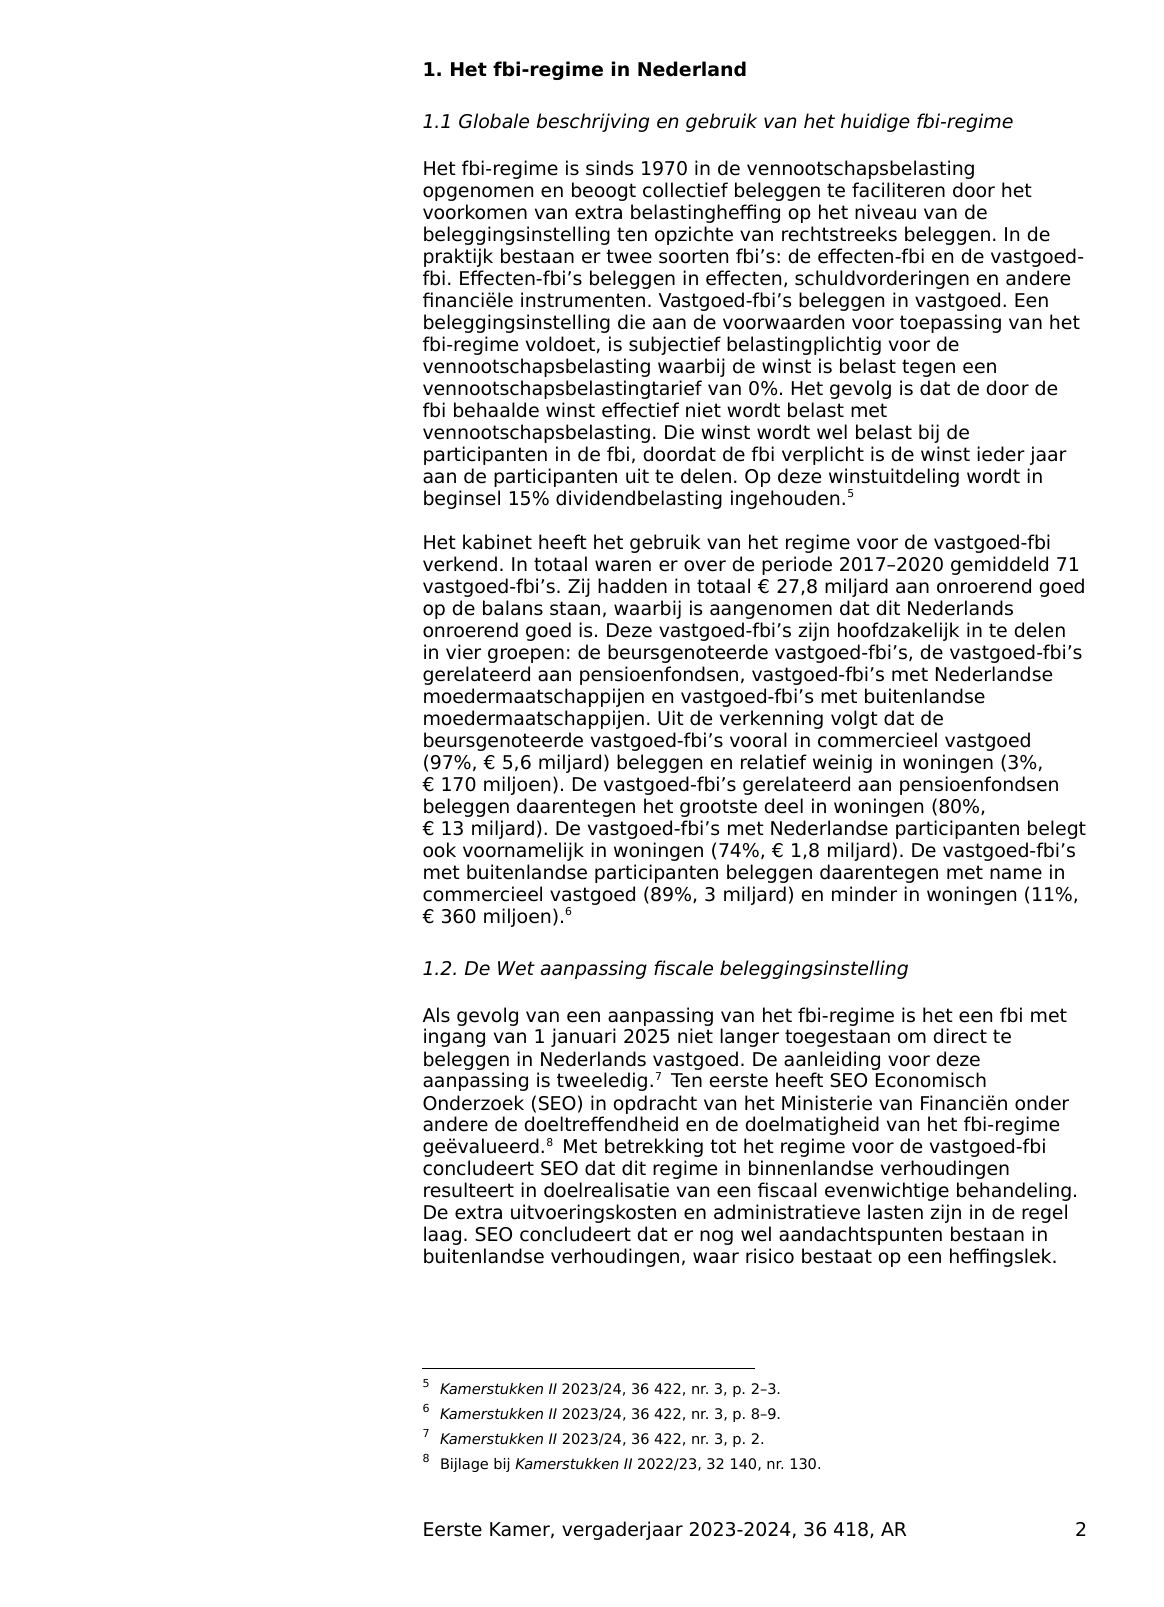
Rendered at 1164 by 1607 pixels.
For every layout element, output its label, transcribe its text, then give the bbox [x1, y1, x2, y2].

text Het kabinet heeft het gebruik van het regime voor de vastgoed-fbi verkend. In totaal waren er over de periode 2017–2020 gemiddeld 71 vastgoed-fbi’s. Zij hadden in totaal € 27,8 miljard aan onroerend goed op de balans staan, waarbij is aangenomen dat dit Nederlands onroerend goed is. Deze vastgoed-fbi’s zijn hoofdzakelijk in te delen in vier groepen: de beursgenoteerde vastgoed-fbi’s, de vastgoed-fbi’s gerelateerd aan pensioenfondsen, vastgoed-fbi’s met Nederlandse moedermaatschappijen en vastgoed-fbi’s met buitenlandse moedermaatschappijen. Uit de verkenning volgt dat de beursgenoteerde vastgoed-fbi’s vooral in commercieel vastgoed (97%, € 5,6 miljard) beleggen en relatief weinig in woningen (3%, € 170 miljoen). De vastgoed-fbi’s gerelateerd aan pensioenfondsen beleggen daarentegen het grootste deel in woningen (80%, € 13 miljard). De vastgoed-fbi’s met Nederlandse participanten belegt ook voornamelijk in woningen (74%, € 1,8 miljard). De vastgoed-fbi’s met buitenlandse participanten beleggen daarentegen met name in commercieel vastgoed (89%, 3 miljard) en minder in woningen (11%, € 360 miljoen). [422, 532, 1087, 927]
text Als gevolg van een aanpassing van het fbi-regime is het een fbi met ingang van 1 januari 2025 niet langer toegestaan om direct te beleggen in Nederlands vastgoed. De aanleiding voor deze aanpassing is tweeledig. Ten eerste heeft SEO Economisch Onderzoek (SEO) in opdracht van het Ministerie van Financiën onder andere de doeltreffendheid en de doelmatigheid van het fbi-regime geëvalueerd. Met betrekking tot het regime voor de vastgoed-fbi concludeert SEO dat dit regime in binnenlandse verhoudingen resulteert in doelrealisatie van een fiscaal evenwichtige behandeling. De extra uitvoeringskosten en administratieve lasten zijn in de regel laag. SEO concludeert dat er nog wel aandachtspunten bestaan in buitenlandse verhoudingen, waar risico bestaat op een heffingslek. [422, 1004, 1087, 1268]
subtitle 1. Het fbi-regime in Nederland [422, 59, 1087, 81]
text Kamerstukken II 2023/24, 36 422, nr. 3, p. 2. [422, 1427, 1087, 1449]
text Bijlage bij Kamerstukken II 2022/23, 32 140, nr. 130. [422, 1452, 1087, 1474]
text Kamerstukken II 2023/24, 36 422, nr. 3, p. 2–3. [422, 1377, 1087, 1399]
text Het fbi-regime is sinds 1970 in de vennootschapsbelasting opgenomen en beoogt collectief beleggen te faciliteren door het voorkomen van extra belastingheffing op het niveau van de beleggingsinstelling ten opzichte van rechtstreeks beleggen. In de praktijk bestaan er twee soorten fbi’s: de effecten-fbi en de vastgoed-fbi. Effecten-fbi’s beleggen in effecten, schuldvorderingen en andere financiële instrumenten. Vastgoed-fbi’s beleggen in vastgoed. Een beleggingsinstelling die aan de voorwaarden voor toepassing van het fbi-regime voldoet, is subjectief belastingplichtig voor de vennootschapsbelasting waarbij de winst is belast tegen een vennootschapsbelastingtarief van 0%. Het gevolg is dat de door de fbi behaalde winst effectief niet wordt belast met vennootschapsbelasting. Die winst wordt wel belast bij de participanten in de fbi, doordat de fbi verplicht is de winst ieder jaar aan de participanten uit te delen. Op deze winstuitdeling wordt in beginsel 15% dividendbelasting ingehouden. [422, 158, 1087, 510]
text Kamerstukken II 2023/24, 36 422, nr. 3, p. 8–9. [422, 1402, 1087, 1424]
subtitle 1.1 Globale beschrijving en gebruik van het huidige fbi-regime [422, 111, 1087, 133]
subtitle 1.2. De Wet aanpassing fiscale beleggingsinstelling [422, 957, 1087, 979]
